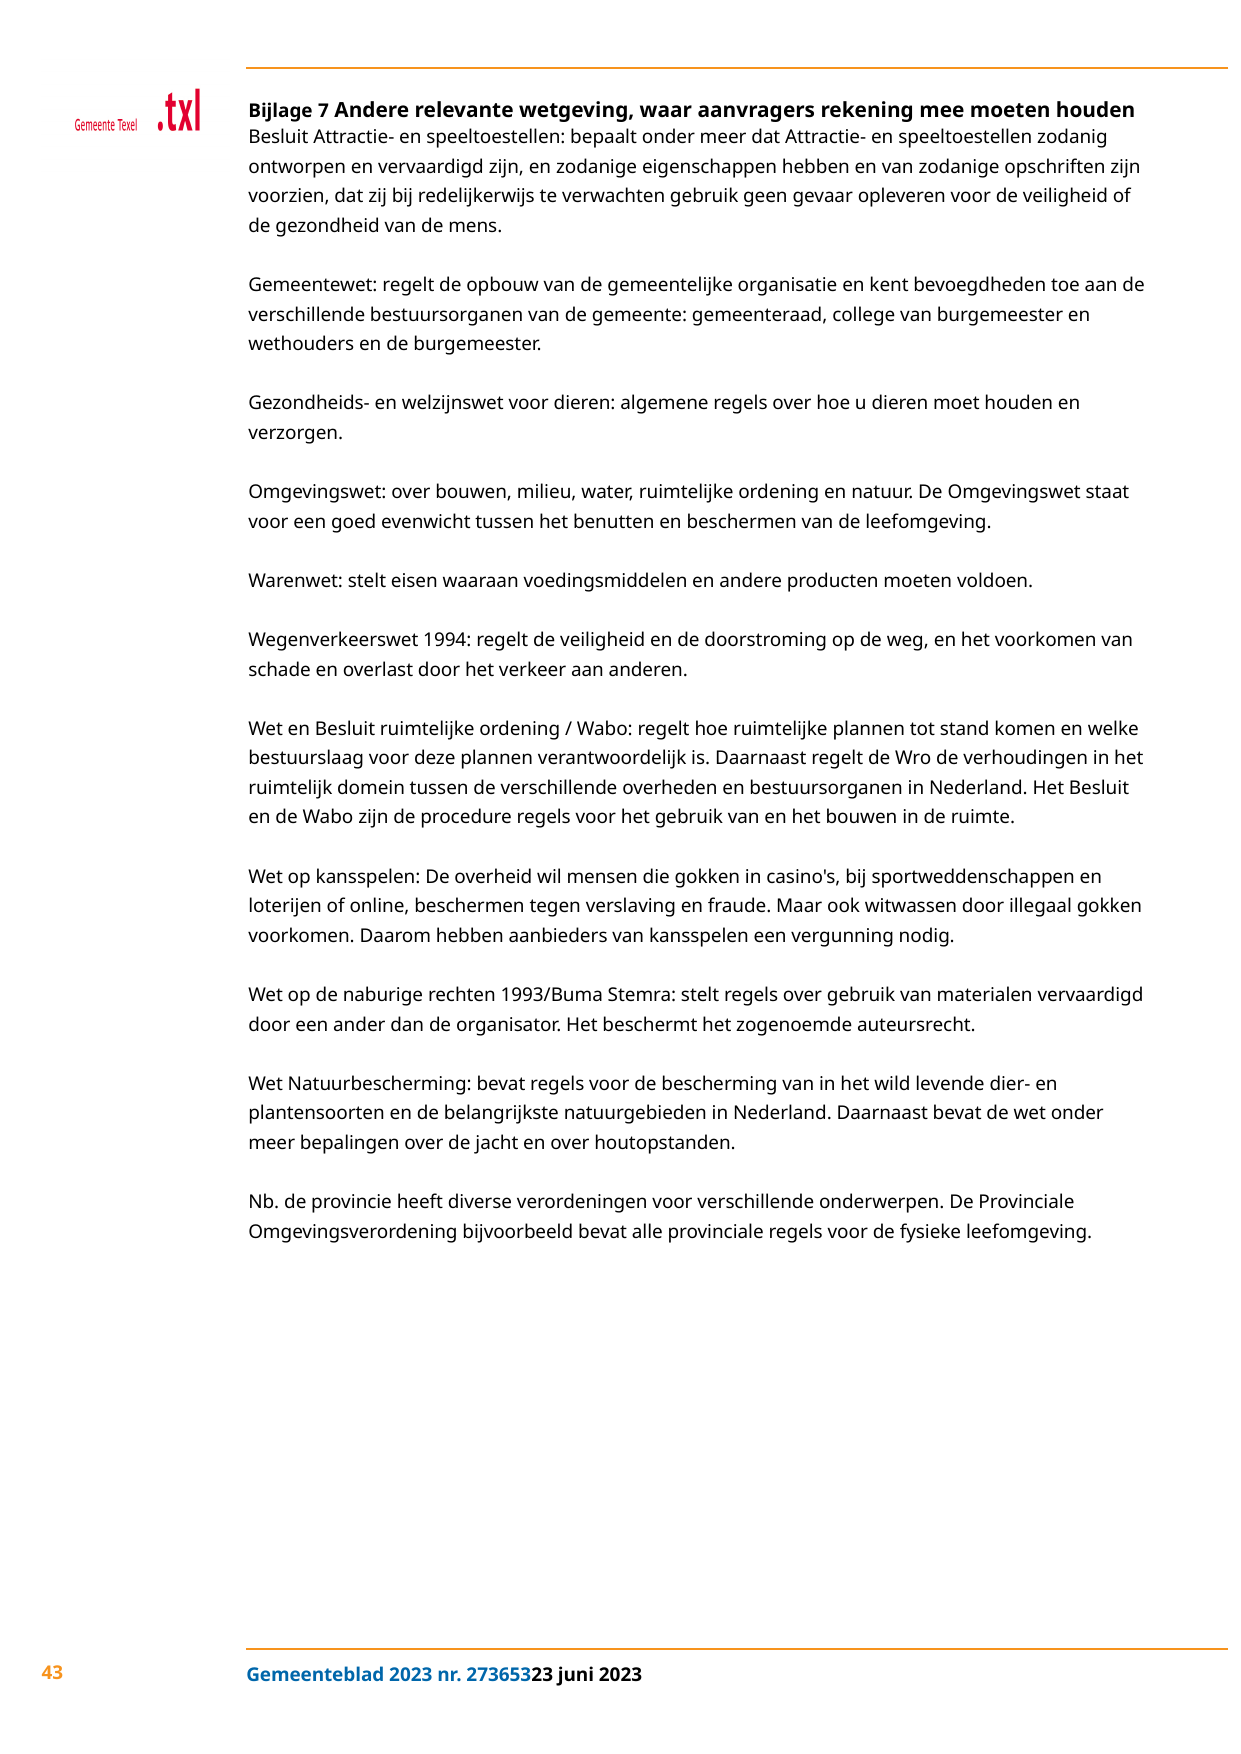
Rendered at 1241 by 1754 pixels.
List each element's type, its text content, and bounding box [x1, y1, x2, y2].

text Wet en Besluit ruimtelijke ordening / Wabo: regelt hoe ruimtelijke plannen tot stand komen en welke bestuurslaag voor deze plannen verantwoordelijk is. Daarnaast regelt de Wro de verhoudingen in het ruimtelijk domein tussen de verschillende overheden en bestuursorganen in Nederland. Het Besluit en de Wabo zijn de procedure regels voor het gebruik van en het bouwen in de ruimte. [248, 715, 1152, 829]
text Wet op de naburige rechten 1993/Buma Stemra: stelt regels over gebruik van materialen vervaardigd door een ander dan de organisator. Het beschermt het zogenoemde auteursrecht. [248, 981, 1152, 1037]
text Gemeentewet: regelt de opbouw van de gemeentelijke organisatie en kent bevoegdheden toe aan de verschillende bestuursorganen van de gemeente: gemeenteraad, college van burgemeester en wethouders en de burgemeester. [248, 271, 1152, 356]
text Warenwet: stelt eisen waaraan voedingsmiddelen en andere producten moeten voldoen. [248, 567, 1152, 593]
text Gezondheids- en welzijnswet voor dieren: algemene regels over hoe u dieren moet houden en verzorgen. [248, 389, 1152, 445]
text Bijlage 7 Andere relevante wetgeving, waar aanvragers rekening mee moeten houden [248, 95, 1152, 123]
text Besluit Attractie- en speeltoestellen: bepaalt onder meer dat Attractie- en speeltoestellen zodanig ontworpen en vervaardigd zijn, en zodanige eigenschappen hebben en van zodanige opschriften zijn voorzien, dat zij bij redelijkerwijs te verwachten gebruik geen gevaar opleveren voor de veiligheid of de gezondheid van de mens. [248, 123, 1152, 238]
picture [41, 47, 231, 172]
text Wet op kansspelen: De overheid wil mensen die gokken in casino's, bij sportweddenschappen en loterijen of online, beschermen tegen verslaving en fraude. Maar ook witwassen door illegaal gokken voorkomen. Daarom hebben aanbieders van kansspelen een vergunning nodig. [248, 863, 1152, 948]
text Wegenverkeerswet 1994: regelt de veiligheid en de doorstroming op de weg, en het voorkomen van schade en overlast door het verkeer aan anderen. [248, 626, 1152, 682]
text Wet Natuurbescherming: bevat regels voor de bescherming van in het wild levende dier- en plantensoorten en de belangrijkste natuurgebieden in Nederland. Daarnaast bevat de wet onder meer bepalingen over de jacht en over houtopstanden. [248, 1070, 1152, 1155]
text Omgevingswet: over bouwen, milieu, water, ruimtelijke ordening en natuur. De Omgevingswet staat voor een goed evenwicht tussen het benutten en beschermen van de leefomgeving. [248, 478, 1152, 534]
text Nb. de provincie heeft diverse verordeningen voor verschillende onderwerpen. De Provinciale Omgevingsverordening bijvoorbeeld bevat alle provinciale regels voor de fysieke leefomgeving. [248, 1188, 1152, 1244]
